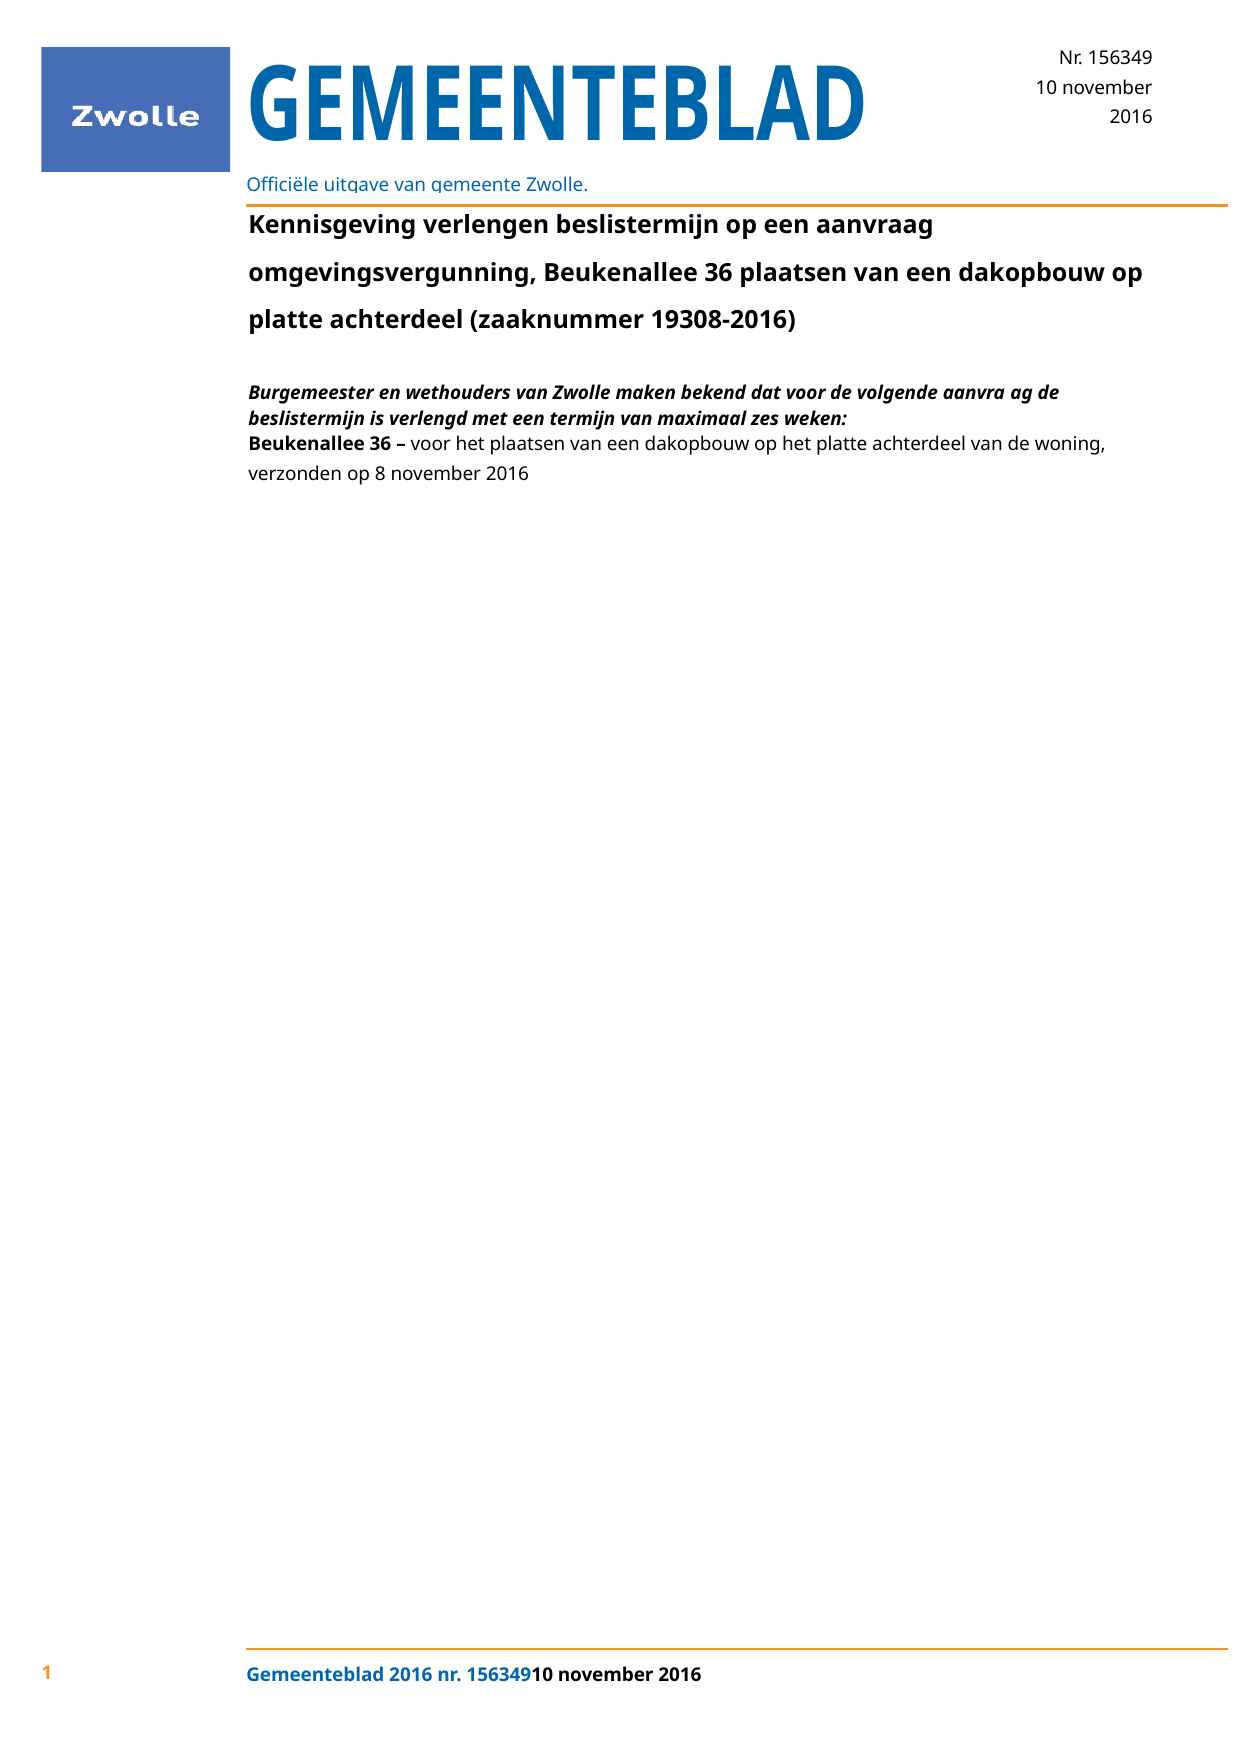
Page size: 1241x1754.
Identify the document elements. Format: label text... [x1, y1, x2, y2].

text Burgemeester en wethouders van Zwolle maken bekend dat voor de volgende aanvra ag de beslistermijn is verlengd met een termijn van maximaal zes weken: [248, 379, 1152, 431]
text Beukenallee 36 – voor het plaatsen van een dakopbouw op het platte achterdeel van de woning, verzonden op 8 november 2016 [248, 431, 1152, 486]
picture [41, 47, 231, 172]
text Kennisgeving verlengen beslistermijn op een aanvraag omgevingsvergunning, Beukenallee 36 plaatsen van een dakopbouw op platte achterdeel (zaaknummer 19308-2016) [248, 207, 1152, 336]
